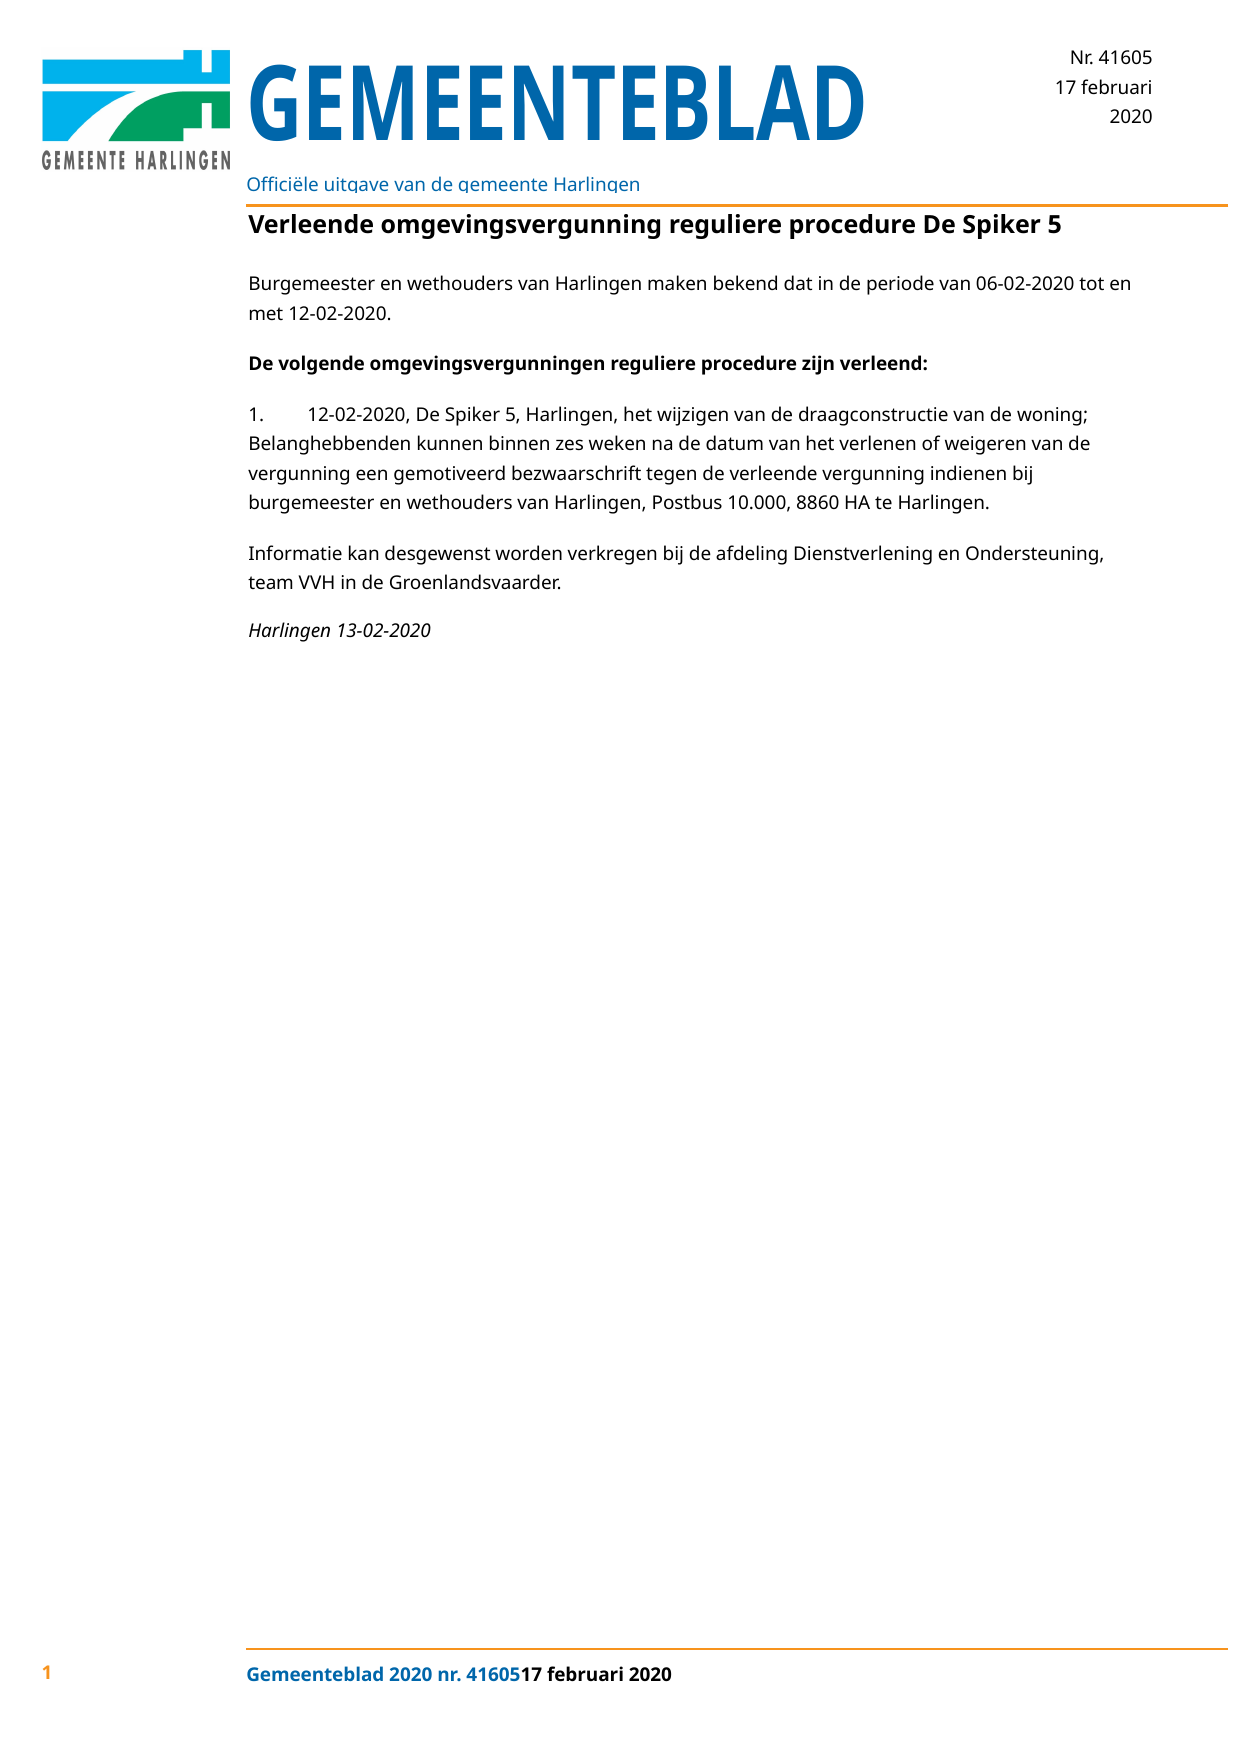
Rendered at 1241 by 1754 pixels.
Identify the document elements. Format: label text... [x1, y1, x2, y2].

list 12-02-2020, De Spiker 5, Harlingen, het wijzigen van de draagconstructie van de woning; [248, 401, 1152, 426]
picture [41, 47, 231, 172]
text Verleende omgevingsvergunning reguliere procedure De Spiker 5 [248, 207, 1152, 241]
text Harlingen 13-02-2020 [248, 617, 1152, 643]
text Informatie kan desgewenst worden verkregen bij de afdeling Dienstverlening en Ondersteuning, team VVH in de Groenlandsvaarder. [248, 540, 1152, 595]
text Belanghebbenden kunnen binnen zes weken na de datum van het verlenen of weigeren van de vergunning een gemotiveerd bezwaarschrift tegen de verleende vergunning indienen bij burgemeester en wethouders van Harlingen, Postbus 10.000, 8860 HA te Harlingen. [248, 430, 1152, 515]
text Burgemeester en wethouders van Harlingen maken bekend dat in de periode van 06-02-2020 tot en met 12-02-2020. [248, 270, 1152, 326]
text De volgende omgevingsvergunningen reguliere procedure zijn verleend: [248, 350, 1152, 376]
